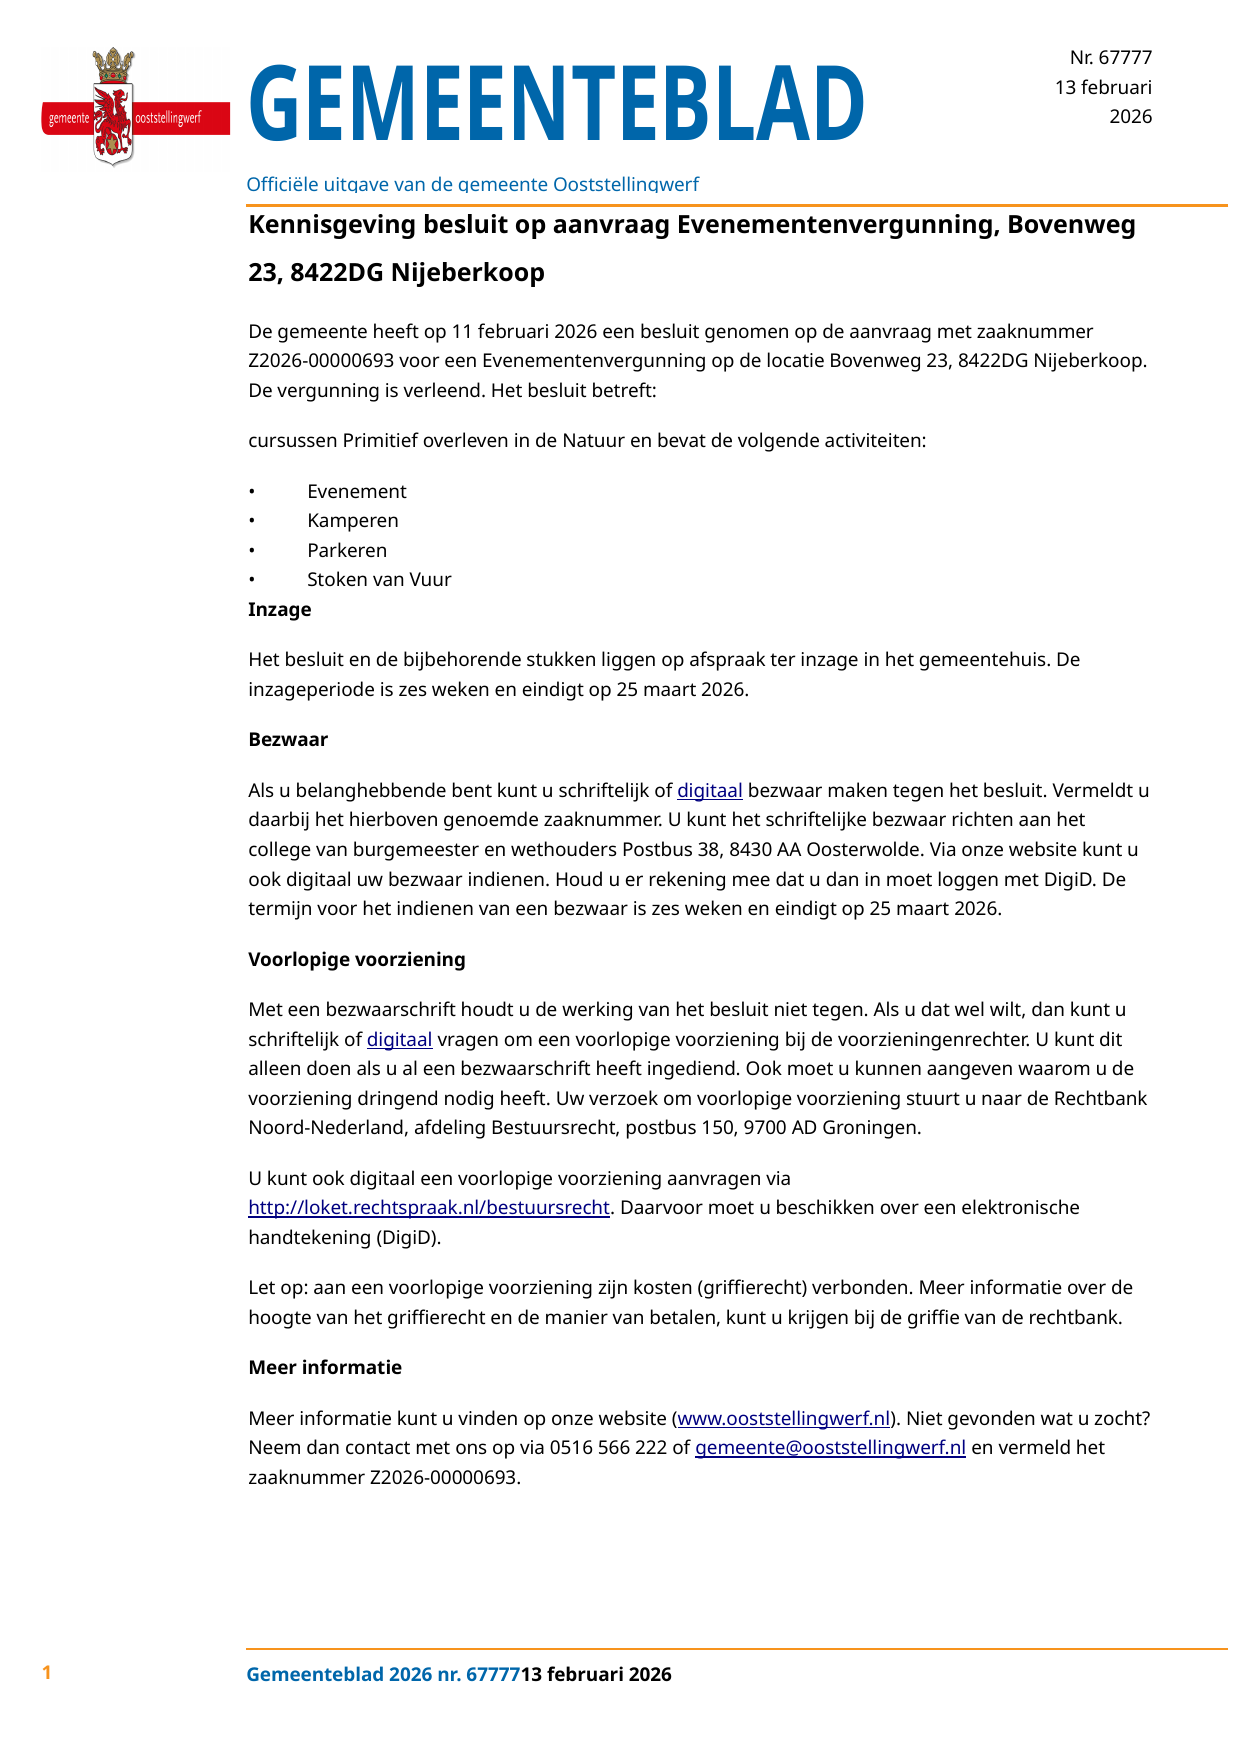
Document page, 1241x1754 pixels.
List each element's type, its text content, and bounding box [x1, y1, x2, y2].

text Meer informatie kunt u vinden op onze website (www.ooststellingwerf.nl). Niet gevonden wat u zocht? Neem dan contact met ons op via 0516 566 222 of gemeente@ooststellingwerf.nl en vermeld het zaaknummer Z2026-00000693. [248, 1405, 1152, 1490]
text Met een bezwaarschrift houdt u de werking van het besluit niet tegen. Als u dat wel wilt, dan kunt u schriftelijk of digitaal vragen om een voorlopige voorziening bij de voorzieningenrechter. U kunt dit alleen doen als u al een bezwaarschrift heeft ingediend. Ook moet u kunnen aangeven waarom u de voorziening dringend nodig heeft. Uw verzoek om voorlopige voorziening stuurt u naar de Rechtbank Noord-Nederland, afdeling Bestuursrecht, postbus 150, 9700 AD Groningen. [248, 996, 1152, 1140]
text Meer informatie [248, 1354, 1152, 1380]
picture [41, 47, 231, 172]
text U kunt ook digitaal een voorlopige voorziening aanvragen via http://loket.rechtspraak.nl/bestuursrecht. Daarvoor moet u beschikken over een elektronische handtekening (DigiD). [248, 1165, 1152, 1250]
text cursussen Primitief overleven in de Natuur en bevat de volgende activiteiten: [248, 427, 1152, 453]
list Evenement [248, 478, 1152, 504]
text Als u belanghebbende bent kunt u schriftelijk of digitaal bezwaar maken tegen het besluit. Vermeldt u daarbij het hierboven genoemde zaaknummer. U kunt het schriftelijke bezwaar richten aan het college van burgemeester en wethouders Postbus 38, 8430 AA Oosterwolde. Via onze website kunt u ook digitaal uw bezwaar indienen. Houd u er rekening mee dat u dan in moet loggen met DigiD. De termijn voor het indienen van een bezwaar is zes weken en eindigt op 25 maart 2026. [248, 777, 1152, 921]
text Bezwaar [248, 727, 1152, 752]
text Let op: aan een voorlopige voorziening zijn kosten (griffierecht) verbonden. Meer informatie over de hoogte van het griffierecht en de manier van betalen, kunt u krijgen bij de griffie van de rechtbank. [248, 1274, 1152, 1330]
list Kamperen [248, 507, 1152, 533]
list Parkeren [248, 537, 1152, 563]
list Stoken van Vuur [248, 567, 1152, 592]
text Het besluit en de bijbehorende stukken liggen op afspraak ter inzage in het gemeentehuis. De inzageperiode is zes weken en eindigt op 25 maart 2026. [248, 647, 1152, 702]
text Inzage [248, 596, 1152, 622]
text Kennisgeving besluit op aanvraag Evenementenvergunning, Bovenweg 23, 8422DG Nijeberkoop [248, 207, 1152, 288]
text De gemeente heeft op 11 februari 2026 een besluit genomen op de aanvraag met zaaknummer Z2026-00000693 voor een Evenementenvergunning op de locatie Bovenweg 23, 8422DG Nijeberkoop. De vergunning is verleend. Het besluit betreft: [248, 318, 1152, 403]
text Voorlopige voorziening [248, 946, 1152, 972]
